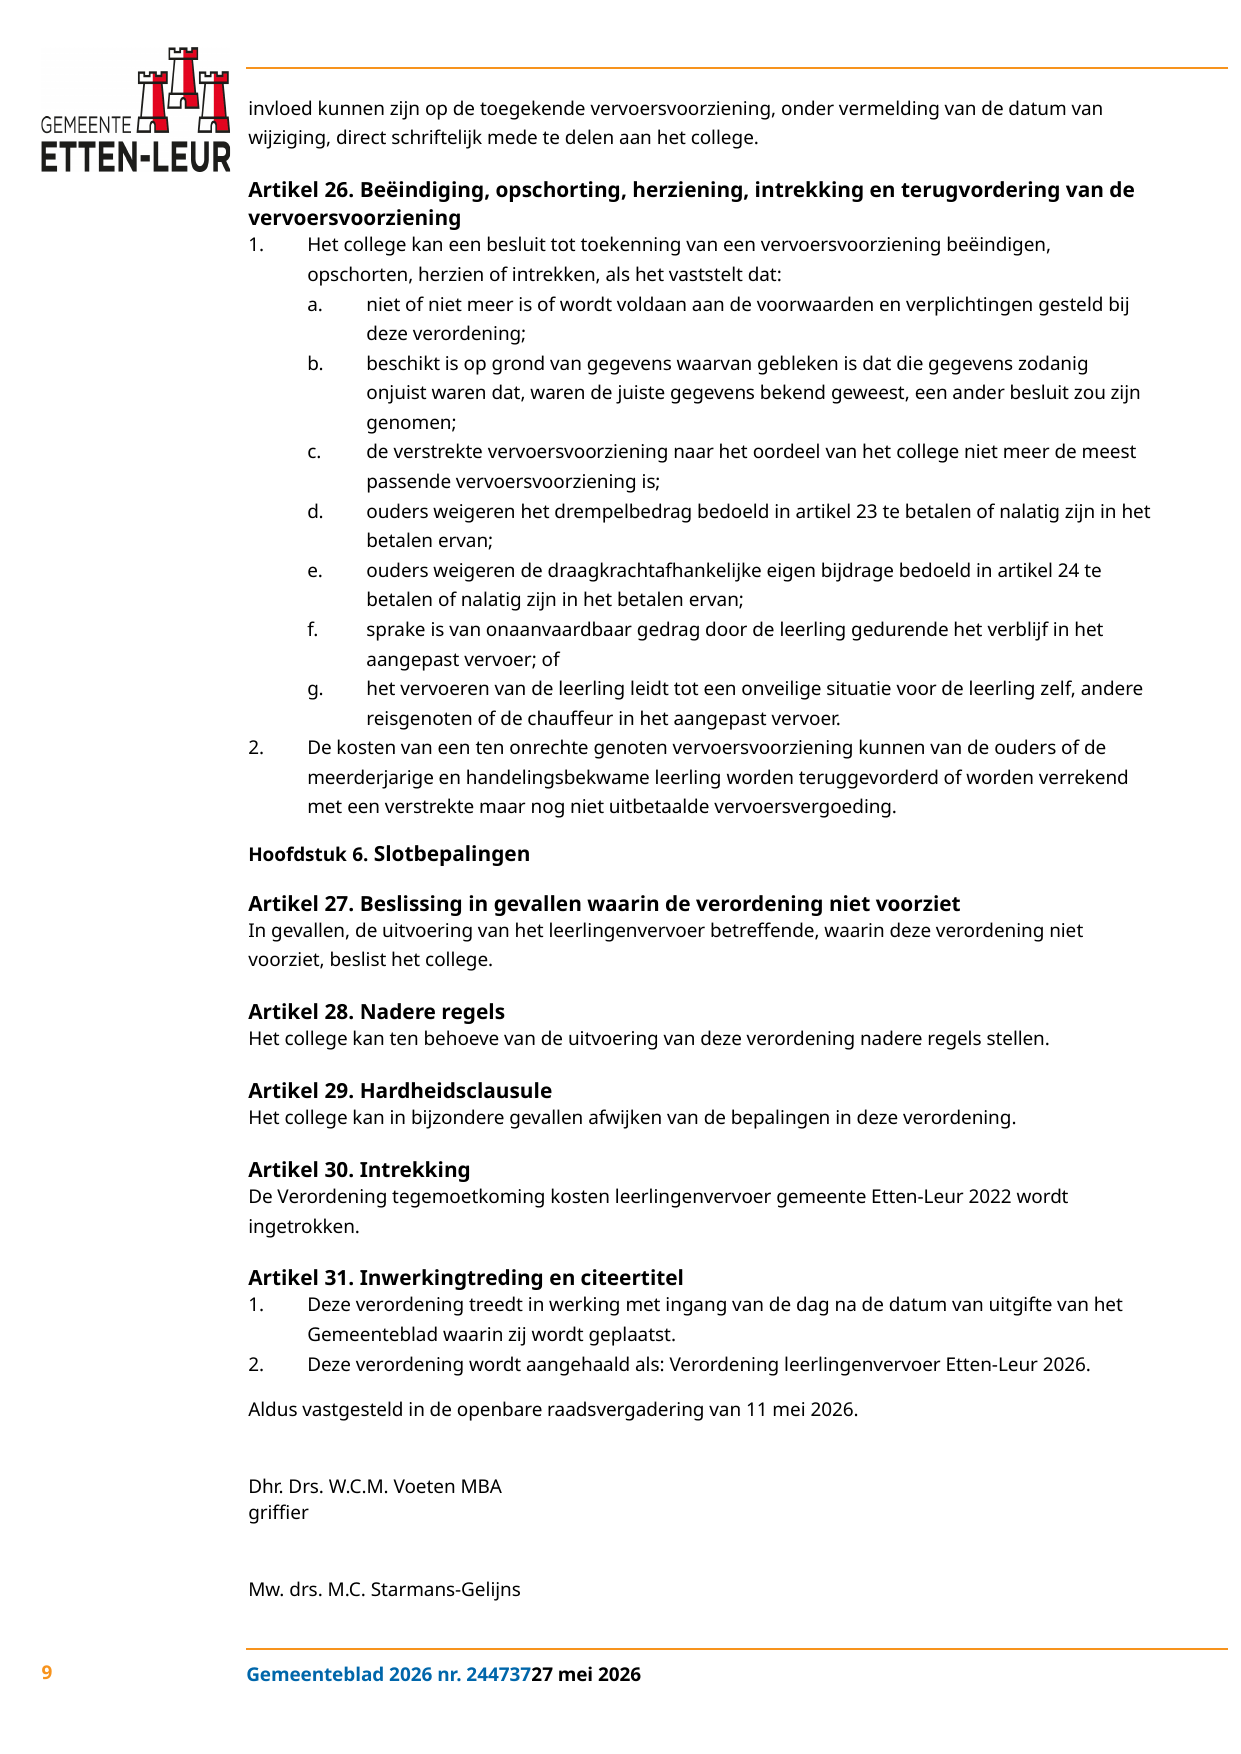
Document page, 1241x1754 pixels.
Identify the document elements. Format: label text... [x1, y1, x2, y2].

list Het college kan een besluit tot toekenning van een vervoersvoorziening beëindigen, opschorten, herzien of intrekken, als het vaststelt dat: [248, 232, 1152, 287]
list ouders weigeren het drempelbedrag bedoeld in artikel 23 te betalen of nalatig zijn in het betalen ervan; [307, 498, 1152, 553]
text griffier [248, 1499, 1152, 1525]
text Het college kan in bijzondere gevallen afwijken van de bepalingen in deze verordening. [248, 1104, 1152, 1130]
text Artikel 30. Intrekking [248, 1155, 1152, 1183]
text Artikel 28. Nadere regels [248, 997, 1152, 1026]
text Artikel 31. Inwerkingtreding en citeertitel [248, 1263, 1152, 1292]
text invloed kunnen zijn op de toegekende vervoersvoorziening, onder vermelding van de datum van wijziging, direct schriftelijk mede te delen aan het college. [248, 95, 1152, 150]
list sprake is van onaanvaardbaar gedrag door de leerling gedurende het verblijf in het aangepast vervoer; of [307, 616, 1152, 672]
list Deze verordening wordt aangehaald als: Verordening leerlingenvervoer Etten-Leur 2026. [248, 1351, 1152, 1377]
text Het college kan ten behoeve van de uitvoering van deze verordening nadere regels stellen. [248, 1026, 1152, 1051]
text Hoofdstuk 6. Slotbepalingen [248, 839, 1152, 868]
text Dhr. Drs. W.C.M. Voeten MBA [248, 1474, 1152, 1499]
text De Verordening tegemoetkoming kosten leerlingenvervoer gemeente Etten-Leur 2022 wordt ingetrokken. [248, 1183, 1152, 1238]
list niet of niet meer is of wordt voldaan aan de voorwaarden en verplichtingen gesteld bij deze verordening; [307, 291, 1152, 346]
list de verstrekte vervoersvoorziening naar het oordeel van het college niet meer de meest passende vervoersvoorziening is; [307, 439, 1152, 494]
text Mw. drs. M.C. Starmans-Gelijns [248, 1577, 1152, 1602]
text Artikel 27. Beslissing in gevallen waarin de verordening niet voorziet [248, 889, 1152, 917]
text In gevallen, de uitvoering van het leerlingenvervoer betreffende, waarin deze verordening niet voorziet, beslist het college. [248, 917, 1152, 972]
list De kosten van een ten onrechte genoten vervoersvoorziening kunnen van de ouders of de meerderjarige en handelingsbekwame leerling worden teruggevorderd of worden verrekend met een verstrekte maar nog niet uitbetaalde vervoersvergoeding. [248, 734, 1152, 819]
list beschikt is op grond van gegevens waarvan gebleken is dat die gegevens zodanig onjuist waren dat, waren de juiste gegevens bekend geweest, een ander besluit zou zijn genomen; [307, 350, 1152, 435]
list Deze verordening treedt in werking met ingang van de dag na de datum van uitgifte van het Gemeenteblad waarin zij wordt geplaatst. [248, 1292, 1152, 1347]
text Artikel 26. Beëindiging, opschorting, herziening, intrekking en terugvordering van de vervoersvoorziening [248, 175, 1152, 232]
text Aldus vastgesteld in de openbare raadsvergadering van 11 mei 2026. [248, 1396, 1152, 1422]
list ouders weigeren de draagkrachtafhankelijke eigen bijdrage bedoeld in artikel 24 te betalen of nalatig zijn in het betalen ervan; [307, 557, 1152, 612]
text Artikel 29. Hardheidsclausule [248, 1076, 1152, 1104]
list het vervoeren van de leerling leidt tot een onveilige situatie voor de leerling zelf, andere reisgenoten of de chauffeur in het aangepast vervoer. [307, 675, 1152, 731]
picture [41, 47, 231, 172]
